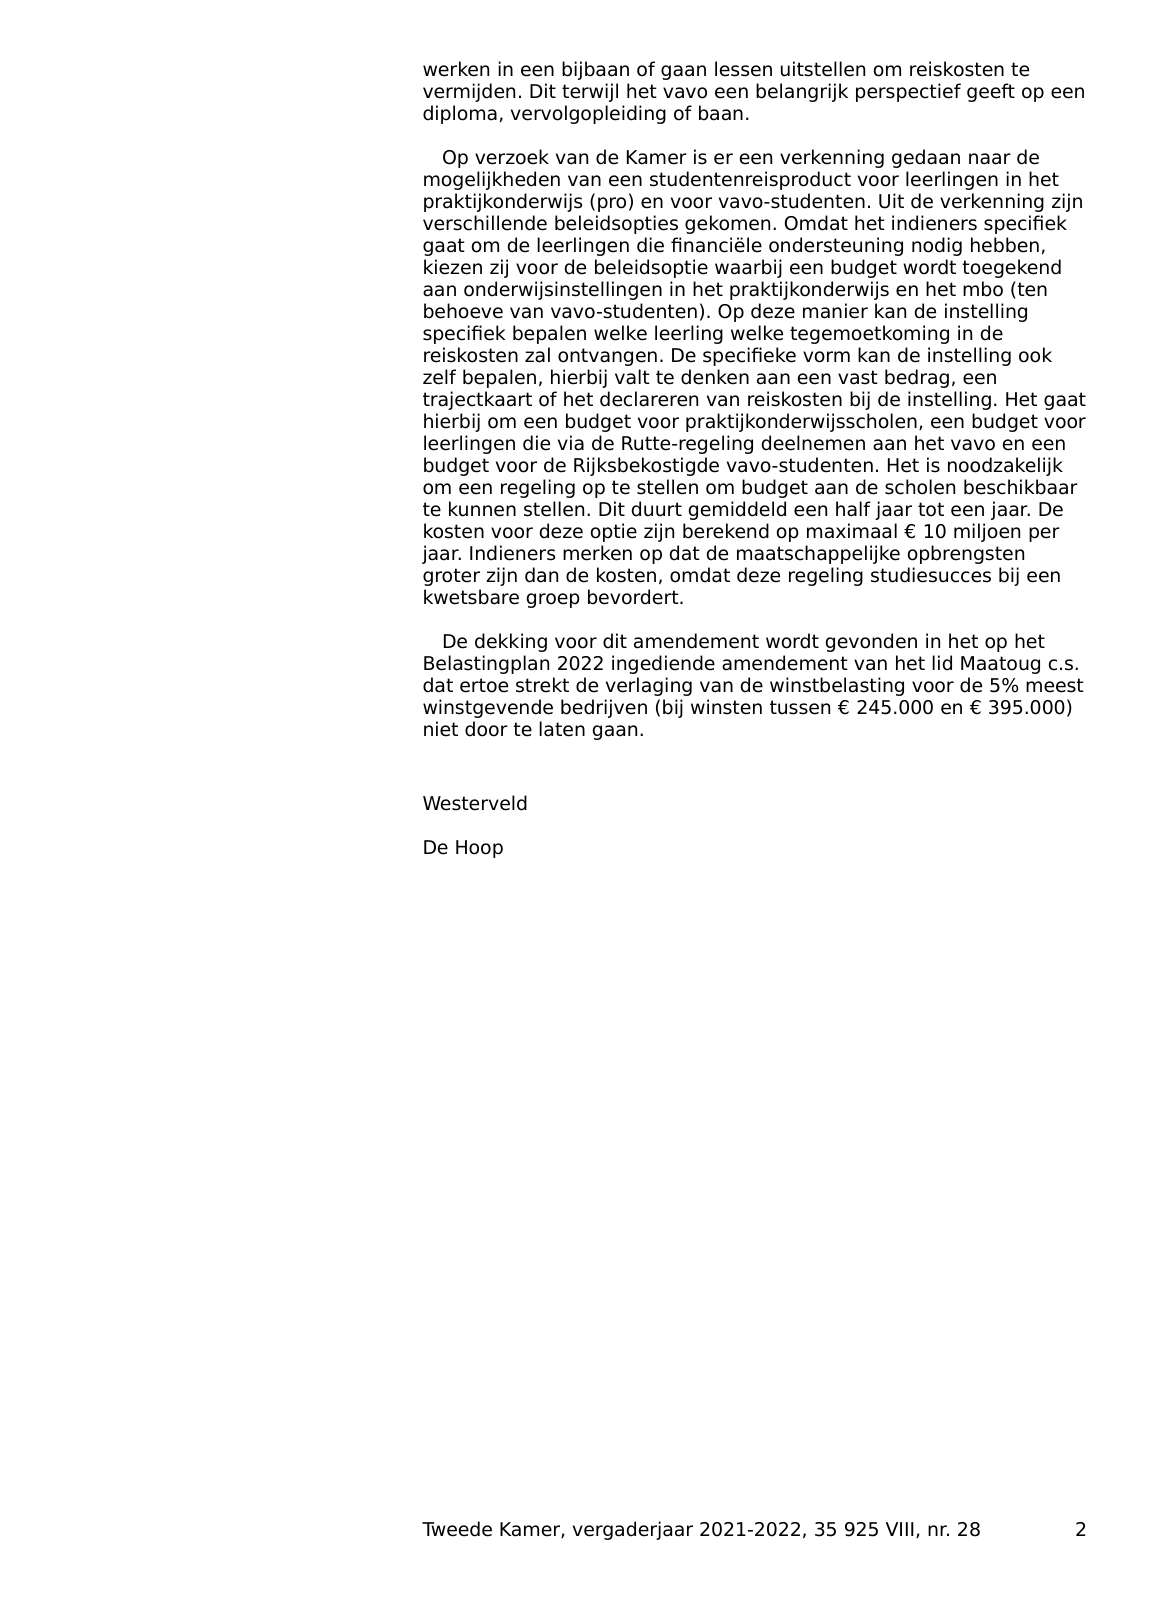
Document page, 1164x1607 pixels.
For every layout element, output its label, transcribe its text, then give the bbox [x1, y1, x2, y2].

text De dekking voor dit amendement wordt gevonden in het op het Belastingplan 2022 ingediende amendement van het lid Maatoug c.s. dat ertoe strekt de verlaging van de winstbelasting voor de 5% meest winstgevende bedrijven (bij winsten tussen € 245.000 en € 395.000) niet door te laten gaan. [422, 631, 1087, 741]
text Op verzoek van de Kamer is er een verkenning gedaan naar de mogelijkheden van een studentenreisproduct voor leerlingen in het praktijkonderwijs (pro) en voor vavo-studenten. Uit de verkenning zijn verschillende beleidsopties gekomen. Omdat het indieners specifiek gaat om de leerlingen die financiële ondersteuning nodig hebben, kiezen zij voor de beleidsoptie waarbij een budget wordt toegekend aan onderwijsinstellingen in het praktijkonderwijs en het mbo (ten behoeve van vavo-studenten). Op deze manier kan de instelling specifiek bepalen welke leerling welke tegemoetkoming in de reiskosten zal ontvangen. De specifieke vorm kan de instelling ook zelf bepalen, hierbij valt te denken aan een vast bedrag, een trajectkaart of het declareren van reiskosten bij de instelling. Het gaat hierbij om een budget voor praktijkonderwijsscholen, een budget voor leerlingen die via de Rutte-regeling deelnemen aan het vavo en een budget voor de Rijksbekostigde vavo-studenten. Het is noodzakelijk om een regeling op te stellen om budget aan de scholen beschikbaar te kunnen stellen. Dit duurt gemiddeld een half jaar tot een jaar. De kosten voor deze optie zijn berekend op maximaal € 10 miljoen per jaar. Indieners merken op dat de maatschappelijke opbrengsten groter zijn dan de kosten, omdat deze regeling studiesucces bij een kwetsbare groep bevordert. [422, 147, 1087, 609]
text werken in een bijbaan of gaan lessen uitstellen om reiskosten te vermijden. Dit terwijl het vavo een belangrijk perspectief geeft op een diploma, vervolgopleiding of baan. [422, 59, 1087, 125]
text Westerveld De Hoop [422, 771, 1087, 859]
